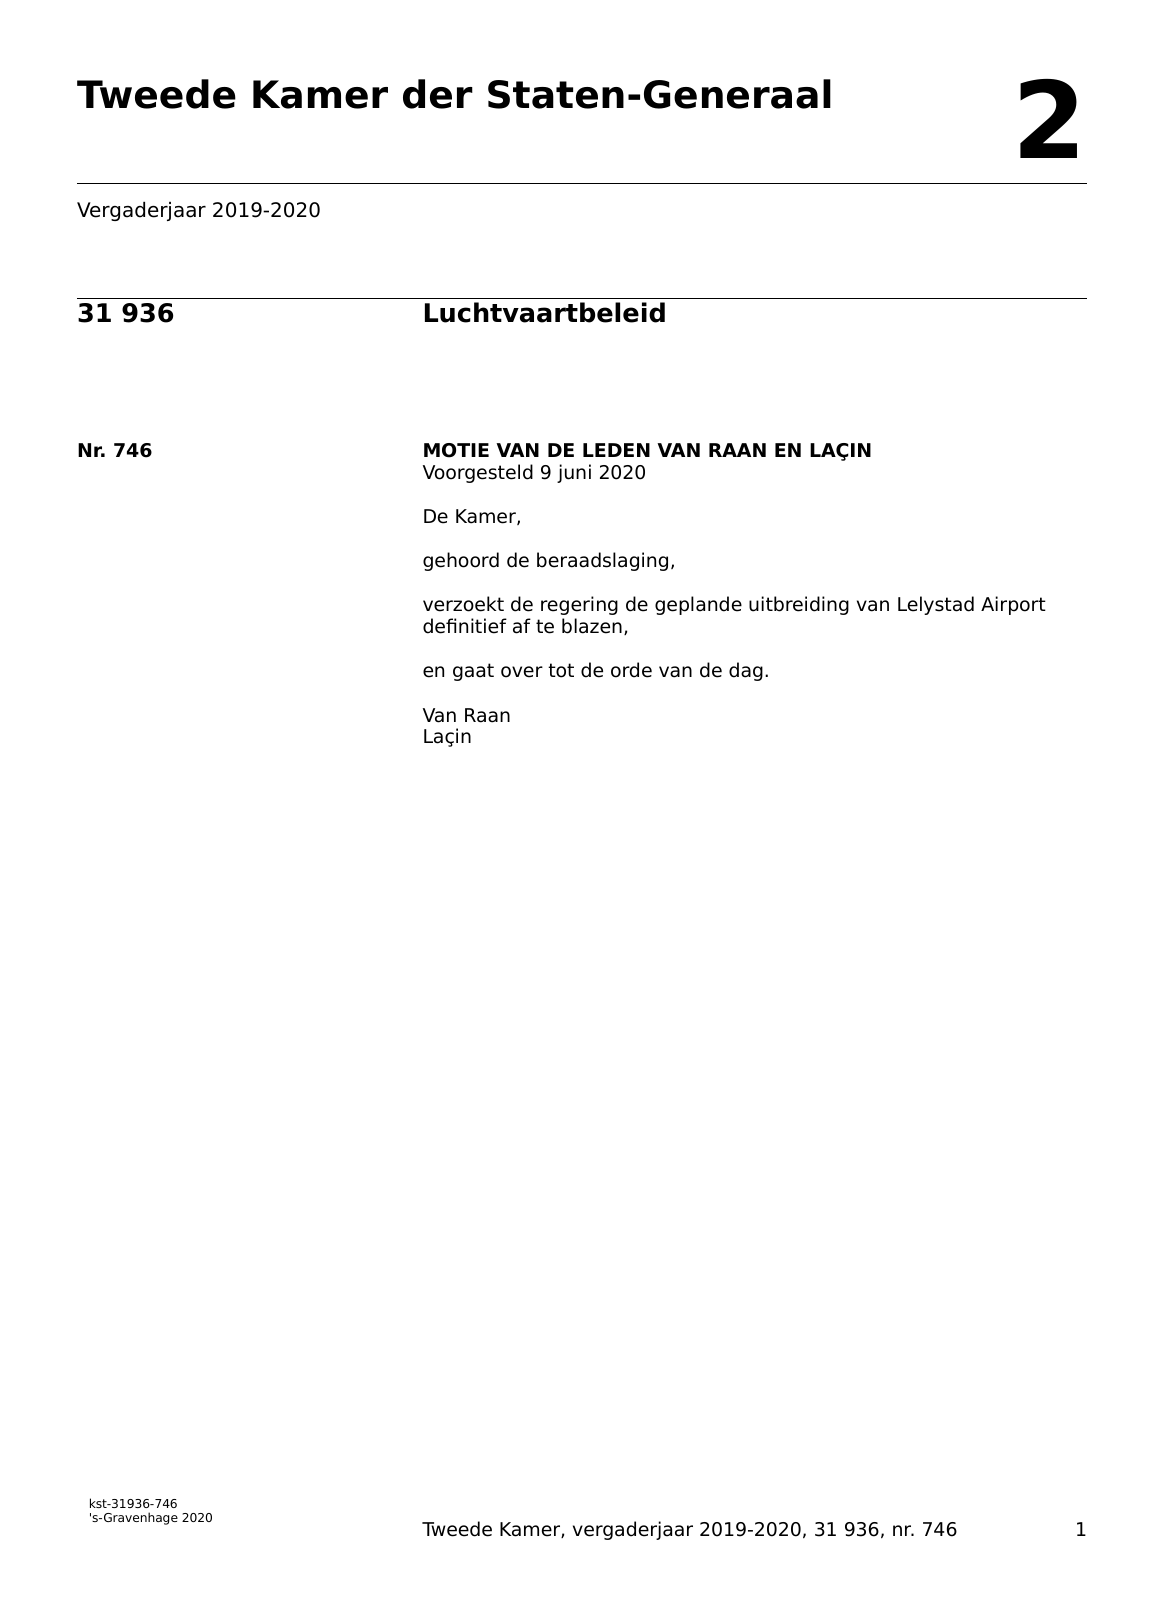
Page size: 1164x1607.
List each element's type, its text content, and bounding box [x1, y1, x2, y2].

text gehoord de beraadslaging, [422, 550, 1087, 572]
text verzoekt de regering de geplande uitbreiding van Lelystad Airport definitief af te blazen, [422, 594, 1087, 638]
subtitle Nr. 746 MOTIE VAN DE LEDEN VAN RAAN EN LAÇIN [77, 440, 1087, 462]
text Van Raan [422, 704, 1087, 726]
table_cell Vergaderjaar 2019-2020 [77, 184, 1087, 298]
table_header 2 [886, 59, 1087, 183]
text en gaat over tot de orde van de dag. [422, 660, 1087, 682]
text kst-31936-746 [88, 1497, 323, 1511]
text Laçin [422, 726, 1087, 748]
subtitle 31 936 Luchtvaartbeleid [77, 299, 1087, 329]
text De Kamer, [422, 506, 1087, 528]
table_header Tweede Kamer der Staten-Generaal [77, 59, 886, 183]
text 's-Gravenhage 2020 [88, 1511, 323, 1525]
text Voorgesteld 9 juni 2020 [422, 462, 1087, 484]
